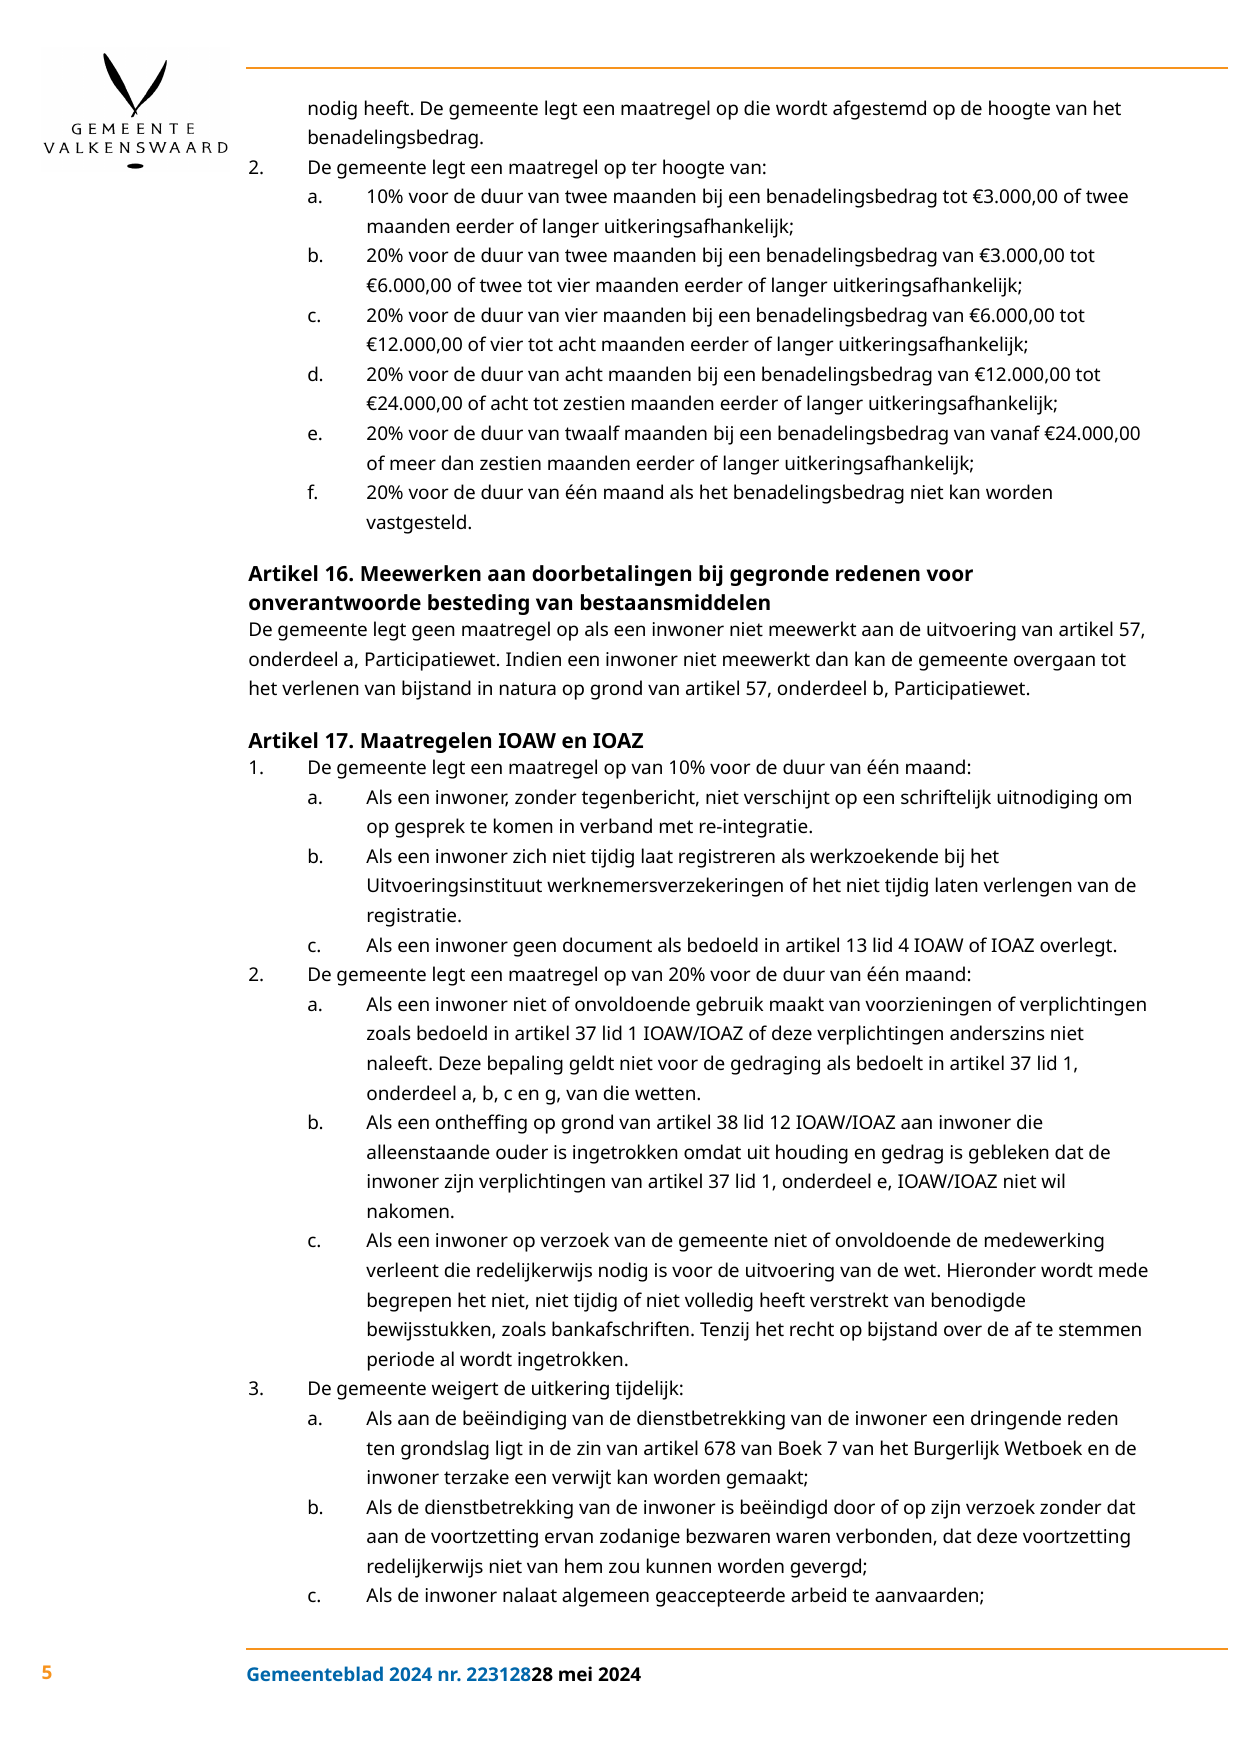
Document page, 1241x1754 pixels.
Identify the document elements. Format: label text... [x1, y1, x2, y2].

text De gemeente legt geen maatregel op als een inwoner niet meewerkt aan de uitvoering van artikel 57, onderdeel a, Participatiewet. Indien een inwoner niet meewerkt dan kan de gemeente overgaan tot het verlenen van bijstand in natura op grond van artikel 57, onderdeel b, Participatiewet. [248, 616, 1152, 701]
list De gemeente legt een maatregel op van 20% voor de duur van één maand: [248, 961, 1152, 987]
list 20% voor de duur van één maand als het benadelingsbedrag niet kan worden vastgesteld. [307, 479, 1152, 535]
list De gemeente weigert de uitkering tijdelijk: [248, 1376, 1152, 1401]
list 20% voor de duur van twee maanden bij een benadelingsbedrag van €3.000,00 tot €6.000,00 of twee tot vier maanden eerder of langer uitkeringsafhankelijk; [307, 243, 1152, 298]
text Artikel 17. Maatregelen IOAW en IOAZ [248, 726, 1152, 754]
list De gemeente legt een maatregel op van 10% voor de duur van één maand: [248, 754, 1152, 780]
list Als een inwoner op verzoek van de gemeente niet of onvoldoende de medewerking verleent die redelijkerwijs nodig is voor de uitvoering van de wet. Hieronder wordt mede begrepen het niet, niet tijdig of niet volledig heeft verstrekt van benodigde bewijsstukken, zoals bankafschriften. Tenzij het recht op bijstand over de af te stemmen periode al wordt ingetrokken. [307, 1228, 1152, 1372]
list Als een inwoner niet of onvoldoende gebruik maakt van voorzieningen of verplichtingen zoals bedoeld in artikel 37 lid 1 IOAW/IOAZ of deze verplichtingen anderszins niet naleeft. Deze bepaling geldt niet voor de gedraging als bedoelt in artikel 37 lid 1, onderdeel a, b, c en g, van die wetten. [307, 991, 1152, 1105]
text Artikel 16. Meewerken aan doorbetalingen bij gegronde redenen voor onverantwoorde besteding van bestaansmiddelen [248, 559, 1152, 616]
list De gemeente legt een maatregel op ter hoogte van: [248, 154, 1152, 180]
list Als aan de beëindiging van de dienstbetrekking van de inwoner een dringende reden ten grondslag ligt in de zin van artikel 678 van Boek 7 van het Burgerlijk Wetboek en de inwoner terzake een verwijt kan worden gemaakt; [307, 1405, 1152, 1490]
list Als een inwoner, zonder tegenbericht, niet verschijnt op een schriftelijk uitnodiging om op gesprek te komen in verband met re-integratie. [307, 784, 1152, 839]
list Als een inwoner zich niet tijdig laat registreren als werkzoekende bij het Uitvoeringsinstituut werknemersverzekeringen of het niet tijdig laten verlengen van de registratie. [307, 843, 1152, 928]
list 10% voor de duur van twee maanden bij een benadelingsbedrag tot €3.000,00 of twee maanden eerder of langer uitkeringsafhankelijk; [307, 183, 1152, 239]
picture [41, 47, 231, 172]
list 20% voor de duur van vier maanden bij een benadelingsbedrag van €6.000,00 tot €12.000,00 of vier tot acht maanden eerder of langer uitkeringsafhankelijk; [307, 302, 1152, 357]
list Als een ontheffing op grond van artikel 38 lid 12 IOAW/IOAZ aan inwoner die alleenstaande ouder is ingetrokken omdat uit houding en gedrag is gebleken dat de inwoner zijn verplichtingen van artikel 37 lid 1, onderdeel e, IOAW/IOAZ niet wil nakomen. [307, 1109, 1152, 1224]
list 20% voor de duur van twaalf maanden bij een benadelingsbedrag van vanaf €24.000,00 of meer dan zestien maanden eerder of langer uitkeringsafhankelijk; [307, 420, 1152, 476]
list Als de dienstbetrekking van de inwoner is beëindigd door of op zijn verzoek zonder dat aan de voortzetting ervan zodanige bezwaren waren verbonden, dat deze voortzetting redelijkerwijs niet van hem zou kunnen worden gevergd; [307, 1494, 1152, 1579]
list 20% voor de duur van acht maanden bij een benadelingsbedrag van €12.000,00 tot €24.000,00 of acht tot zestien maanden eerder of langer uitkeringsafhankelijk; [307, 361, 1152, 416]
list Als een inwoner geen document als bedoeld in artikel 13 lid 4 IOAW of IOAZ overlegt. [307, 932, 1152, 957]
list nodig heeft. De gemeente legt een maatregel op die wordt afgestemd op de hoogte van het benadelingsbedrag. [248, 95, 1152, 150]
list Als de inwoner nalaat algemeen geaccepteerde arbeid te aanvaarden; [307, 1583, 1152, 1608]
